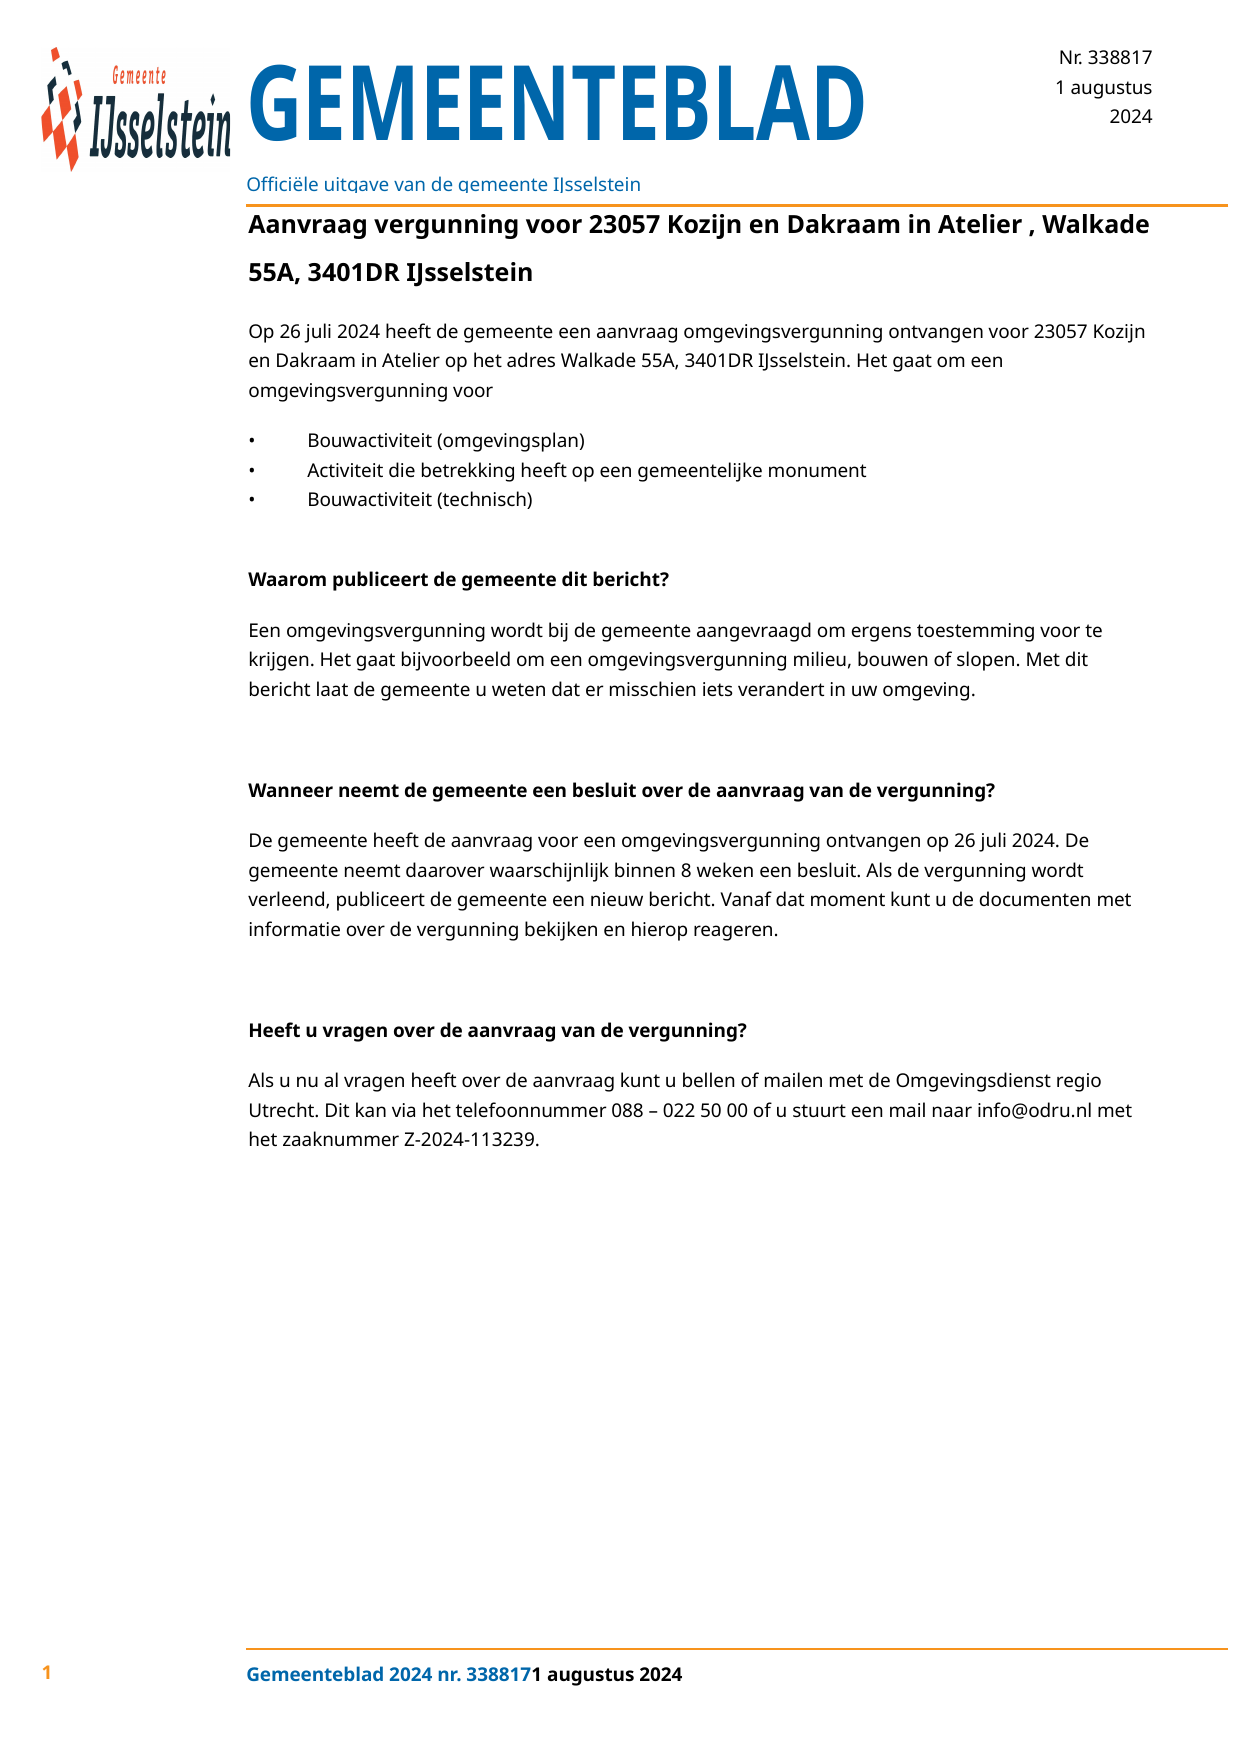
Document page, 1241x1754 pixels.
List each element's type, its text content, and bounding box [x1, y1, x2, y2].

list Activiteit die betrekking heeft op een gemeentelijke monument [248, 457, 1152, 483]
text Heeft u vragen over de aanvraag van de vergunning? [248, 1017, 1152, 1043]
text De gemeente heeft de aanvraag voor een omgevingsvergunning ontvangen op 26 juli 2024. De gemeente neemt daarover waarschijnlijk binnen 8 weken een besluit. Als de vergunning wordt verleend, publiceert de gemeente een nieuw bericht. Vanaf dat moment kunt u de documenten met informatie over de vergunning bekijken en hierop reageren. [248, 827, 1152, 942]
text Een omgevingsvergunning wordt bij de gemeente aangevraagd om ergens toestemming voor te krijgen. Het gaat bijvoorbeeld om een omgevingsvergunning milieu, bouwen of slopen. Met dit bericht laat de gemeente u weten dat er misschien iets verandert in uw omgeving. [248, 617, 1152, 702]
picture [41, 47, 231, 172]
text Waarom publiceert de gemeente dit bericht? [248, 567, 1152, 592]
text Als u nu al vragen heeft over de aanvraag kunt u bellen of mailen met de Omgevingsdienst regio Utrecht. Dit kan via het telefoonnummer 088 – 022 50 00 of u stuurt een mail naar info@odru.nl met het zaaknummer Z-2024-113239. [248, 1067, 1152, 1152]
list Bouwactiviteit (technisch) [248, 487, 1152, 512]
text Wanneer neemt de gemeente een besluit over de aanvraag van de vergunning? [248, 777, 1152, 803]
text Aanvraag vergunning voor 23057 Kozijn en Dakraam in Atelier , Walkade 55A, 3401DR IJsselstein [248, 207, 1152, 288]
text Op 26 juli 2024 heeft de gemeente een aanvraag omgevingsvergunning ontvangen voor 23057 Kozijn en Dakraam in Atelier op het adres Walkade 55A, 3401DR IJsselstein. Het gaat om een omgevingsvergunning voor [248, 318, 1152, 403]
list Bouwactiviteit (omgevingsplan) [248, 427, 1152, 453]
